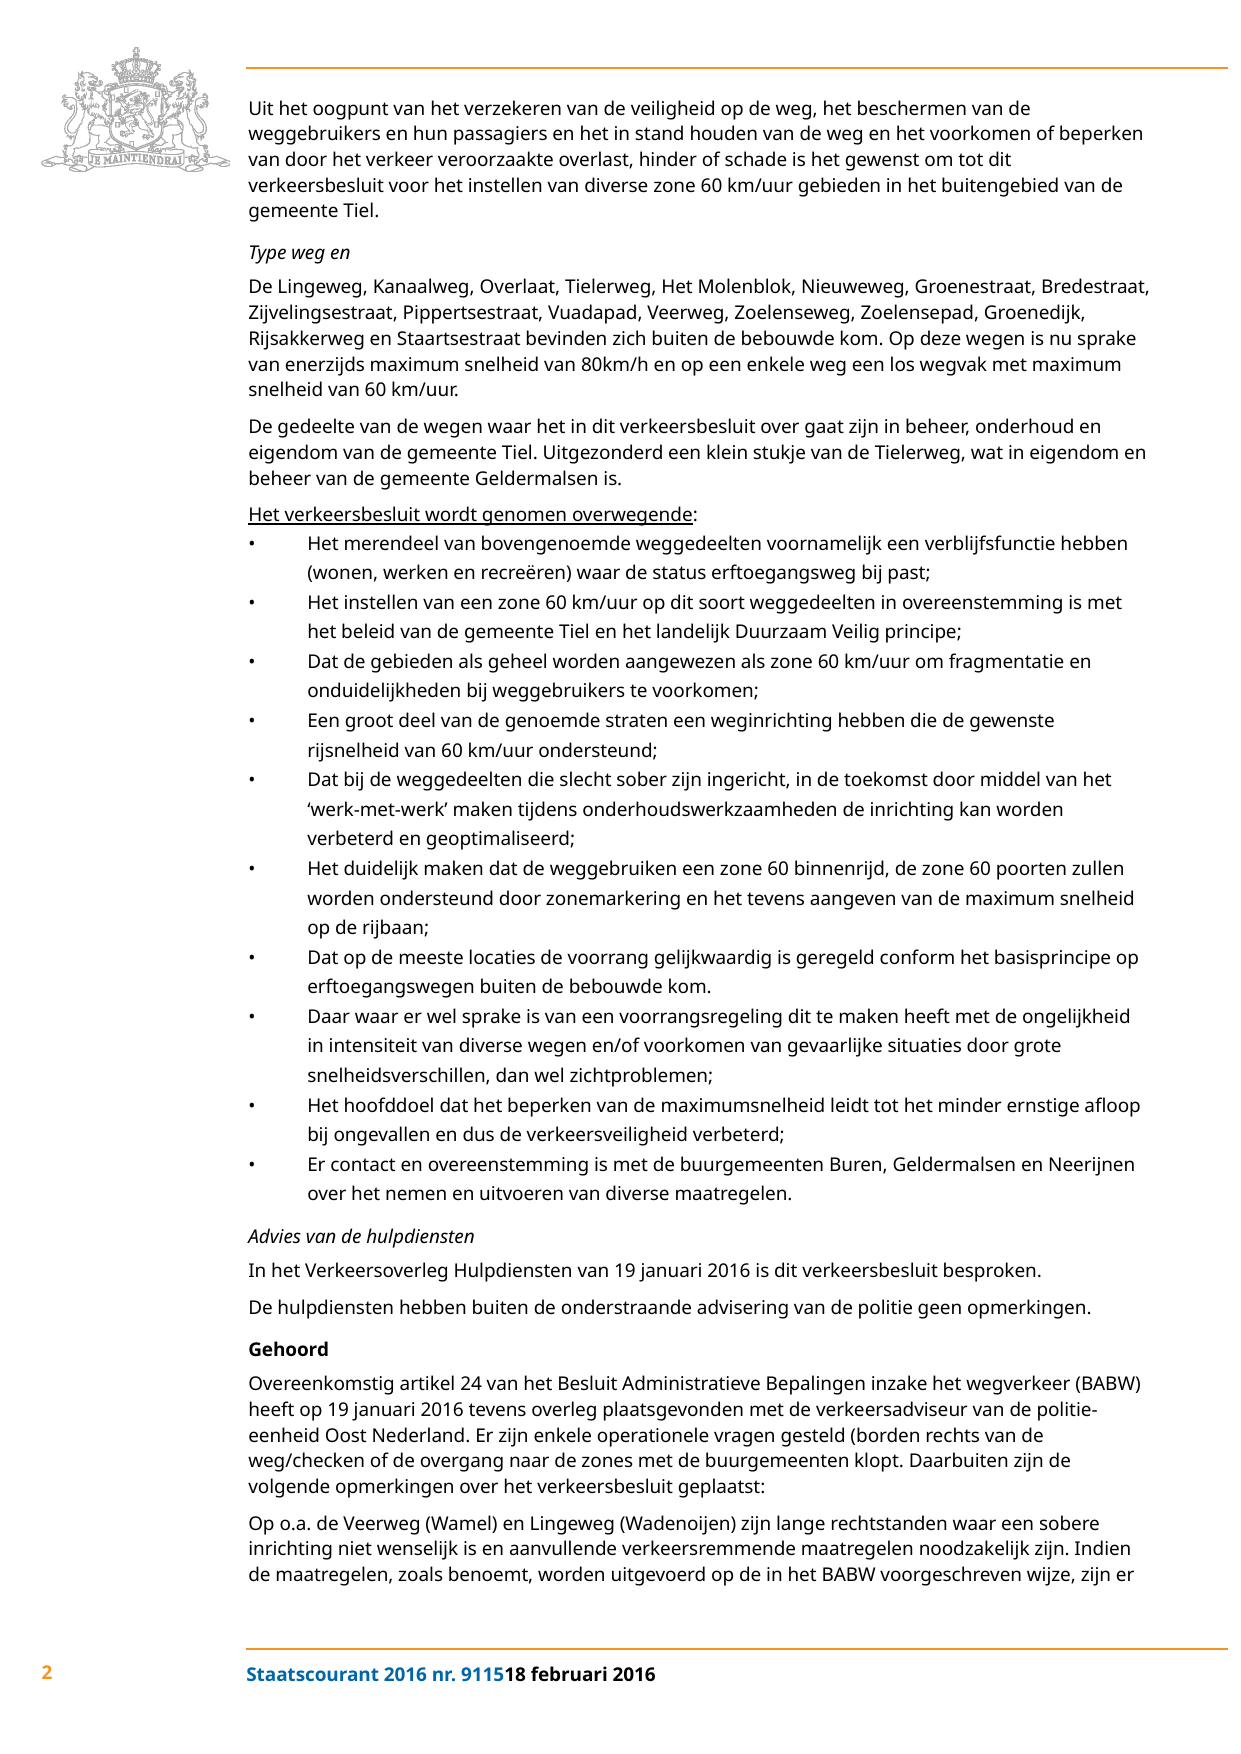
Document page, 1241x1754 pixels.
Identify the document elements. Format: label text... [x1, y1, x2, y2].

text Gehoord [248, 1336, 1152, 1362]
text Overeenkomstig artikel 24 van het Besluit Administratieve Bepalingen inzake het wegverkeer (BABW) heeft op 19 januari 2016 tevens overleg plaatsgevonden met de verkeersadviseur van de politie-eenheid Oost Nederland. Er zijn enkele operationele vragen gesteld (borden rechts van de weg/checken of de overgang naar de zones met de buurgemeenten klopt. Daarbuiten zijn de volgende opmerkingen over het verkeersbesluit geplaatst: [248, 1370, 1152, 1499]
text Uit het oogpunt van het verzekeren van de veiligheid op de weg, het beschermen van de weggebruikers en hun passagiers en het in stand houden van de weg en het voorkomen of beperken van door het verkeer veroorzaakte overlast, hinder of schade is het gewenst om tot dit verkeersbesluit voor het instellen van diverse zone 60 km/uur gebieden in het buitengebied van de gemeente Tiel. [248, 95, 1152, 223]
text Het verkeersbesluit wordt genomen overwegende: [248, 501, 1152, 527]
list Dat bij de weggedeelten die slecht sober zijn ingericht, in de toekomst door middel van het ‘werk-met-werk’ maken tijdens onderhoudswerkzaamheden de inrichting kan worden verbeterd en geoptimaliseerd; [248, 766, 1152, 851]
text In het Verkeersoverleg Hulpdiensten van 19 januari 2016 is dit verkeersbesluit besproken. [248, 1258, 1152, 1283]
text Type weg en [248, 239, 1152, 265]
text De hulpdiensten hebben buiten de onderstraande advisering van de politie geen opmerkingen. [248, 1294, 1152, 1320]
list Het duidelijk maken dat de weggebruiken een zone 60 binnenrijd, de zone 60 poorten zullen worden ondersteund door zonemarkering en het tevens aangeven van de maximum snelheid op de rijbaan; [248, 855, 1152, 940]
list Dat op de meeste locaties de voorrang gelijkwaardig is geregeld conform het basisprincipe op erftoegangswegen buiten de bebouwde kom. [248, 944, 1152, 999]
list Een groot deel van de genoemde straten een weginrichting hebben die de gewenste rijsnelheid van 60 km/uur ondersteund; [248, 707, 1152, 762]
list Daar waar er wel sprake is van een voorrangsregeling dit te maken heeft met de ongelijkheid in intensiteit van diverse wegen en/of voorkomen van gevaarlijke situaties door grote snelheidsverschillen, dan wel zichtproblemen; [248, 1003, 1152, 1088]
text De Lingeweg, Kanaalweg, Overlaat, Tielerweg, Het Molenblok, Nieuweweg, Groenestraat, Bredestraat, Zijvelingsestraat, Pippertsestraat, Vuadapad, Veerweg, Zoelenseweg, Zoelensepad, Groenedijk, Rijsakkerweg en Staartsestraat bevinden zich buiten de bebouwde kom. Op deze wegen is nu sprake van enerzijds maximum snelheid van 80km/h en op een enkele weg een los wegvak met maximum snelheid van 60 km/uur. [248, 274, 1152, 402]
list Het instellen van een zone 60 km/uur op dit soort weggedeelten in overeenstemming is met het beleid van de gemeente Tiel en het landelijk Duurzaam Veilig principe; [248, 589, 1152, 644]
text Op o.a. de Veerweg (Wamel) en Lingeweg (Wadenoijen) zijn lange rechtstanden waar een sobere inrichting niet wenselijk is en aanvullende verkeersremmende maatregelen noodzakelijk zijn. Indien de maatregelen, zoals benoemt, worden uitgevoerd op de in het BABW voorgeschreven wijze, zijn er [248, 1510, 1152, 1587]
list Het hoofddoel dat het beperken van de maximumsnelheid leidt tot het minder ernstige afloop bij ongevallen en dus de verkeersveiligheid verbeterd; [248, 1092, 1152, 1147]
text Advies van de hulpdiensten [248, 1224, 1152, 1249]
text De gedeelte van de wegen waar het in dit verkeersbesluit over gaat zijn in beheer, onderhoud en eigendom van de gemeente Tiel. Uitgezonderd een klein stukje van de Tielerweg, wat in eigendom en beheer van de gemeente Geldermalsen is. [248, 413, 1152, 490]
list Er contact en overeenstemming is met de buurgemeenten Buren, Geldermalsen en Neerijnen over het nemen en uitvoeren van diverse maatregelen. [248, 1151, 1152, 1206]
list Het merendeel van bovengenoemde weggedeelten voornamelijk een verblijfsfunctie hebben (wonen, werken en recreëren) waar de status erftoegangsweg bij past; [248, 530, 1152, 585]
picture [41, 47, 231, 172]
list Dat de gebieden als geheel worden aangewezen als zone 60 km/uur om fragmentatie en onduidelijkheden bij weggebruikers te voorkomen; [248, 648, 1152, 703]
